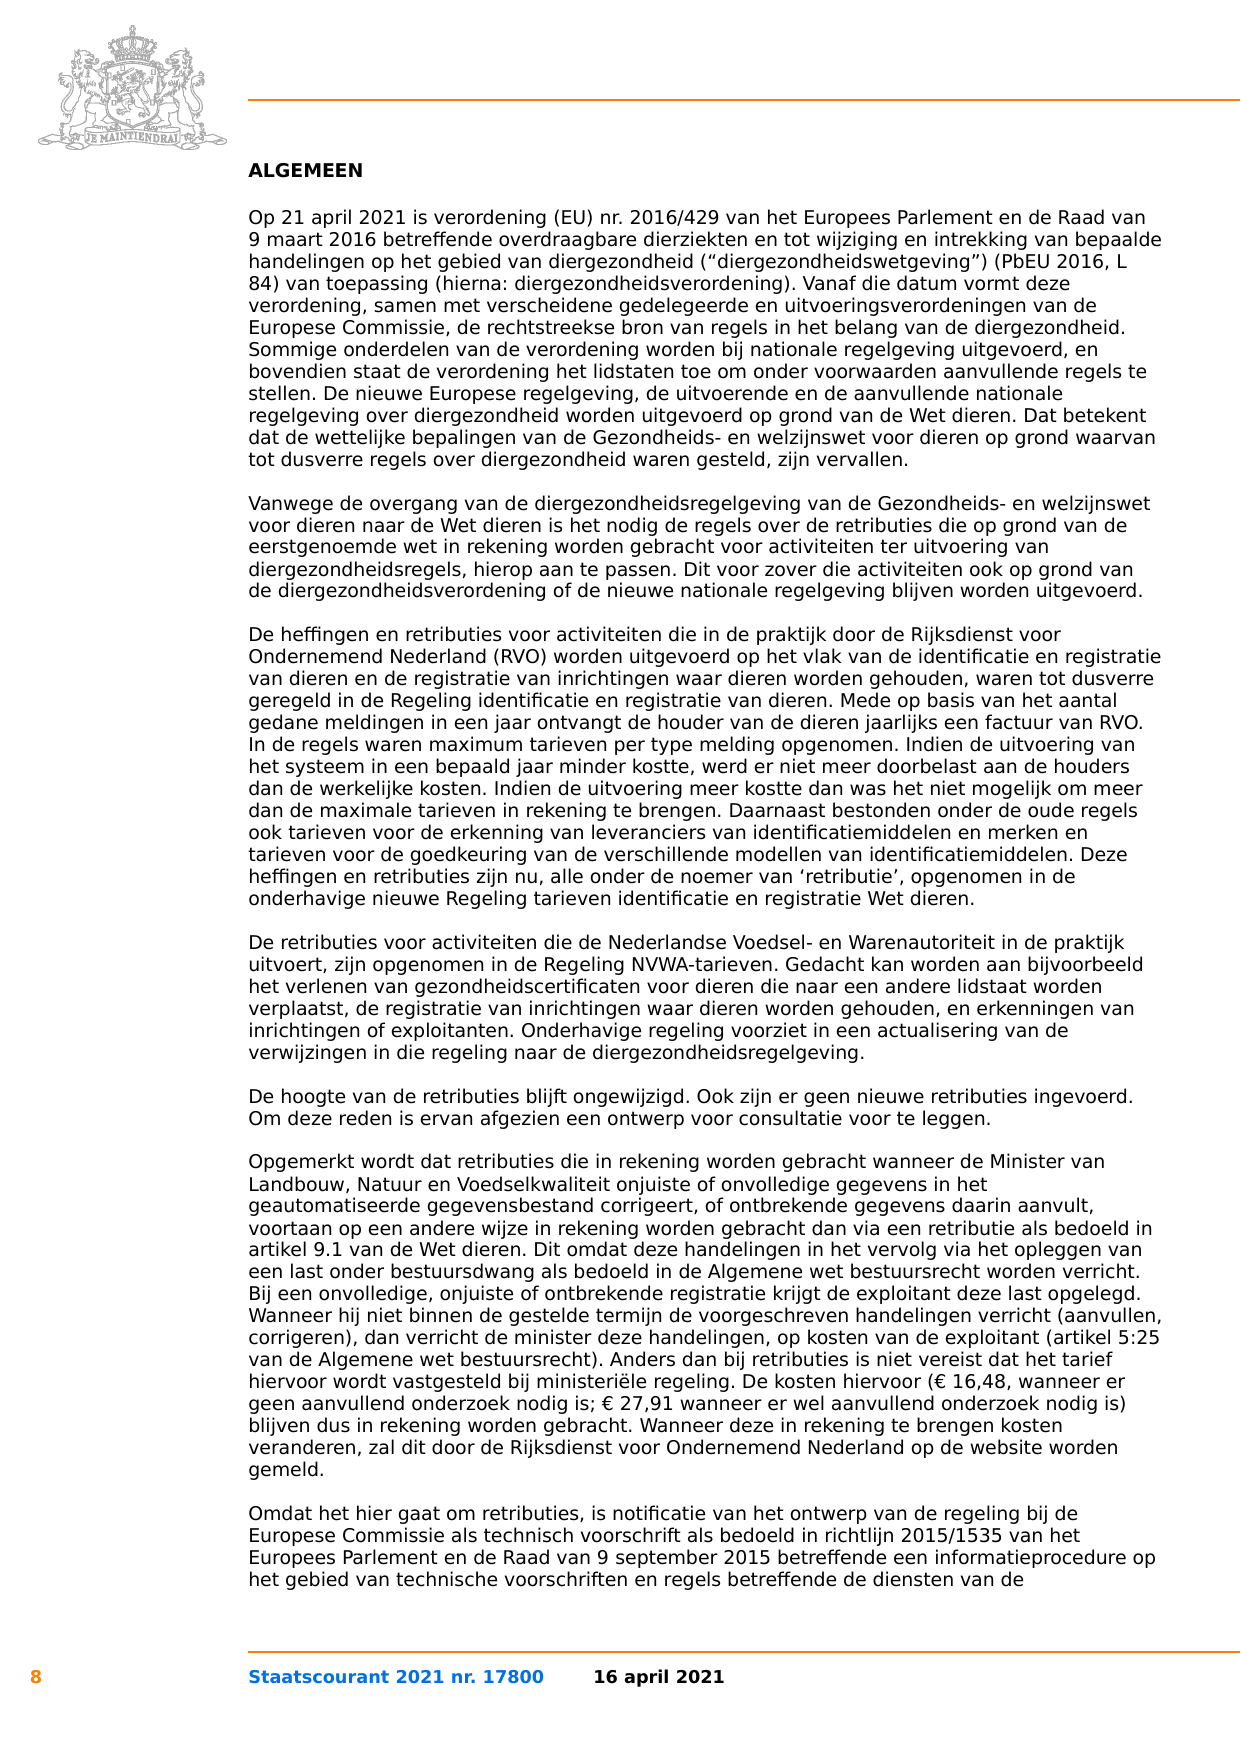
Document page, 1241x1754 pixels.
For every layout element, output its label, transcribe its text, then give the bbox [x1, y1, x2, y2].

text Omdat het hier gaat om retributies, is notificatie van het ontwerp van de regeling bij de Europese Commissie als technisch voorschrift als bedoeld in richtlijn 2015/1535 van het Europees Parlement en de Raad van 9 september 2015 betreffende een informatieprocedure op het gebied van technische voorschriften en regels betreffende de diensten van de [248, 1503, 1163, 1591]
text De retributies voor activiteiten die de Nederlandse Voedsel- en Warenautoriteit in de praktijk uitvoert, zijn opgenomen in de Regeling NVWA-tarieven. Gedacht kan worden aan bijvoorbeeld het verlenen van gezondheidscertificaten voor dieren die naar een andere lidstaat worden verplaatst, de registratie van inrichtingen waar dieren worden gehouden, en erkenningen van inrichtingen of exploitanten. Onderhavige regeling voorziet in een actualisering van de verwijzingen in die regeling naar de diergezondheidsregelgeving. [248, 932, 1163, 1064]
text Op 21 april 2021 is verordening (EU) nr. 2016/429 van het Europees Parlement en de Raad van 9 maart 2016 betreffende overdraagbare dierziekten en tot wijziging en intrekking van bepaalde handelingen op het gebied van diergezondheid (“diergezondheidswetgeving”) (PbEU 2016, L 84) van toepassing (hierna: diergezondheidsverordening). Vanaf die datum vormt deze verordening, samen met verscheidene gedelegeerde en uitvoeringsverordeningen van de Europese Commissie, de rechtstreekse bron van regels in het belang van de diergezondheid. Sommige onderdelen van de verordening worden bij nationale regelgeving uitgevoerd, en bovendien staat de verordening het lidstaten toe om onder voorwaarden aanvullende regels te stellen. De nieuwe Europese regelgeving, de uitvoerende en de aanvullende nationale regelgeving over diergezondheid worden uitgevoerd op grond van de Wet dieren. Dat betekent dat de wettelijke bepalingen van de Gezondheids- en welzijnswet voor dieren op grond waarvan tot dusverre regels over diergezondheid waren gesteld, zijn vervallen. [248, 207, 1163, 471]
subtitle ALGEMEEN [248, 160, 1163, 182]
text De hoogte van de retributies blijft ongewijzigd. Ook zijn er geen nieuwe retributies ingevoerd. Om deze reden is ervan afgezien een ontwerp voor consultatie voor te leggen. [248, 1086, 1163, 1129]
text Opgemerkt wordt dat retributies die in rekening worden gebracht wanneer de Minister van Landbouw, Natuur en Voedselkwaliteit onjuiste of onvolledige gegevens in het geautomatiseerde gegevensbestand corrigeert, of ontbrekende gegevens daarin aanvult, voortaan op een andere wijze in rekening worden gebracht dan via een retributie als bedoeld in artikel 9.1 van de Wet dieren. Dit omdat deze handelingen in het vervolg via het opleggen van een last onder bestuursdwang als bedoeld in de Algemene wet bestuursrecht worden verricht. Bij een onvolledige, onjuiste of ontbrekende registratie krijgt de exploitant deze last opgelegd. Wanneer hij niet binnen de gestelde termijn de voorgeschreven handelingen verricht (aanvullen, corrigeren), dan verricht de minister deze handelingen, op kosten van de exploitant (artikel 5:25 van de Algemene wet bestuursrecht). Anders dan bij retributies is niet vereist dat het tarief hiervoor wordt vastgesteld bij ministeriële regeling. De kosten hiervoor (€ 16,48, wanneer er geen aanvullend onderzoek nodig is; € 27,91 wanneer er wel aanvullend onderzoek nodig is) blijven dus in rekening worden gebracht. Wanneer deze in rekening te brengen kosten veranderen, zal dit door de Rijksdienst voor Ondernemend Nederland op de website worden gemeld. [248, 1151, 1163, 1481]
text De heffingen en retributies voor activiteiten die in de praktijk door de Rijksdienst voor Ondernemend Nederland (RVO) worden uitgevoerd op het vlak van de identificatie en registratie van dieren en de registratie van inrichtingen waar dieren worden gehouden, waren tot dusverre geregeld in de Regeling identificatie en registratie van dieren. Mede op basis van het aantal gedane meldingen in een jaar ontvangt de houder van de dieren jaarlijks een factuur van RVO. In de regels waren maximum tarieven per type melding opgenomen. Indien de uitvoering van het systeem in een bepaald jaar minder kostte, werd er niet meer doorbelast aan de houders dan de werkelijke kosten. Indien de uitvoering meer kostte dan was het niet mogelijk om meer dan de maximale tarieven in rekening te brengen. Daarnaast bestonden onder de oude regels ook tarieven voor de erkenning van leveranciers van identificatiemiddelen en merken en tarieven voor de goedkeuring van de verschillende modellen van identificatiemiddelen. Deze heffingen en retributies zijn nu, alle onder de noemer van ‘retributie’, opgenomen in de onderhavige nieuwe Regeling tarieven identificatie en registratie Wet dieren. [248, 624, 1163, 910]
text Vanwege de overgang van de diergezondheidsregelgeving van de Gezondheids- en welzijnswet voor dieren naar de Wet dieren is het nodig de regels over de retributies die op grond van de eerstgenoemde wet in rekening worden gebracht voor activiteiten ter uitvoering van diergezondheidsregels, hierop aan te passen. Dit voor zover die activiteiten ook op grond van de diergezondheidsverordening of de nieuwe nationale regelgeving blijven worden uitgevoerd. [248, 492, 1163, 602]
picture [38, 25, 227, 150]
